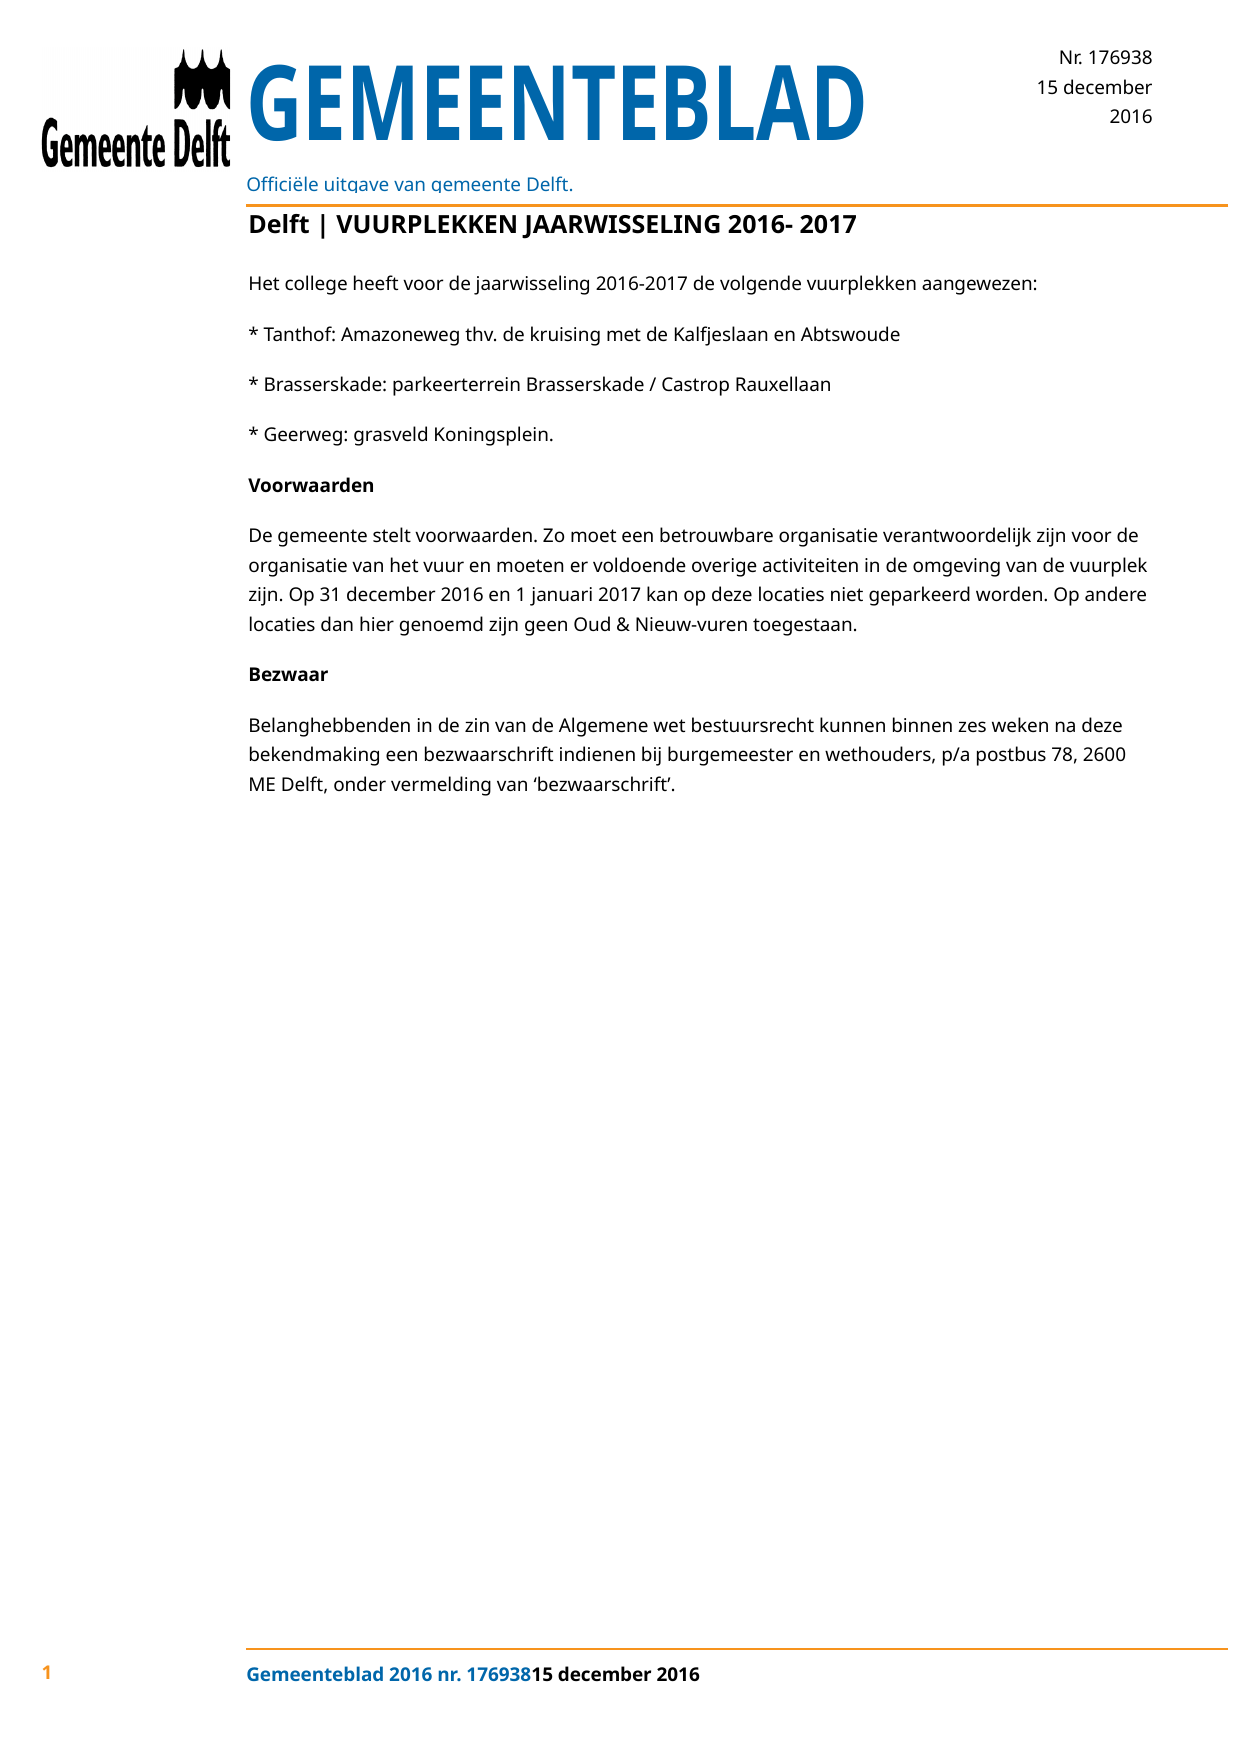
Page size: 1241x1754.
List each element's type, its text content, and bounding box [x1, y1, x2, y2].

text * Tanthof: Amazoneweg thv. de kruising met de Kalfjeslaan en Abtswoude [248, 321, 1152, 346]
text Het college heeft voor de jaarwisseling 2016-2017 de volgende vuurplekken aangewezen: [248, 270, 1152, 296]
text Voorwaarden [248, 472, 1152, 498]
text Delft | VUURPLEKKEN JAARWISSELING 2016- 2017 [248, 207, 1152, 241]
text Belanghebbenden in de zin van de Algemene wet bestuursrecht kunnen binnen zes weken na deze bekendmaking een bezwaarschrift indienen bij burgemeester en wethouders, p/a postbus 78, 2600 ME Delft, onder vermelding van ‘bezwaarschrift’. [248, 712, 1152, 797]
text * Brasserskade: parkeerterrein Brasserskade / Castrop Rauxellaan [248, 371, 1152, 397]
picture [41, 47, 231, 172]
text De gemeente stelt voorwaarden. Zo moet een betrouwbare organisatie verantwoordelijk zijn voor de organisatie van het vuur en moeten er voldoende overige activiteiten in de omgeving van de vuurplek zijn. Op 31 december 2016 en 1 januari 2017 kan op deze locaties niet geparkeerd worden. Op andere locaties dan hier genoemd zijn geen Oud & Nieuw-vuren toegestaan. [248, 522, 1152, 637]
text Bezwaar [248, 662, 1152, 687]
text * Geerweg: grasveld Koningsplein. [248, 422, 1152, 447]
